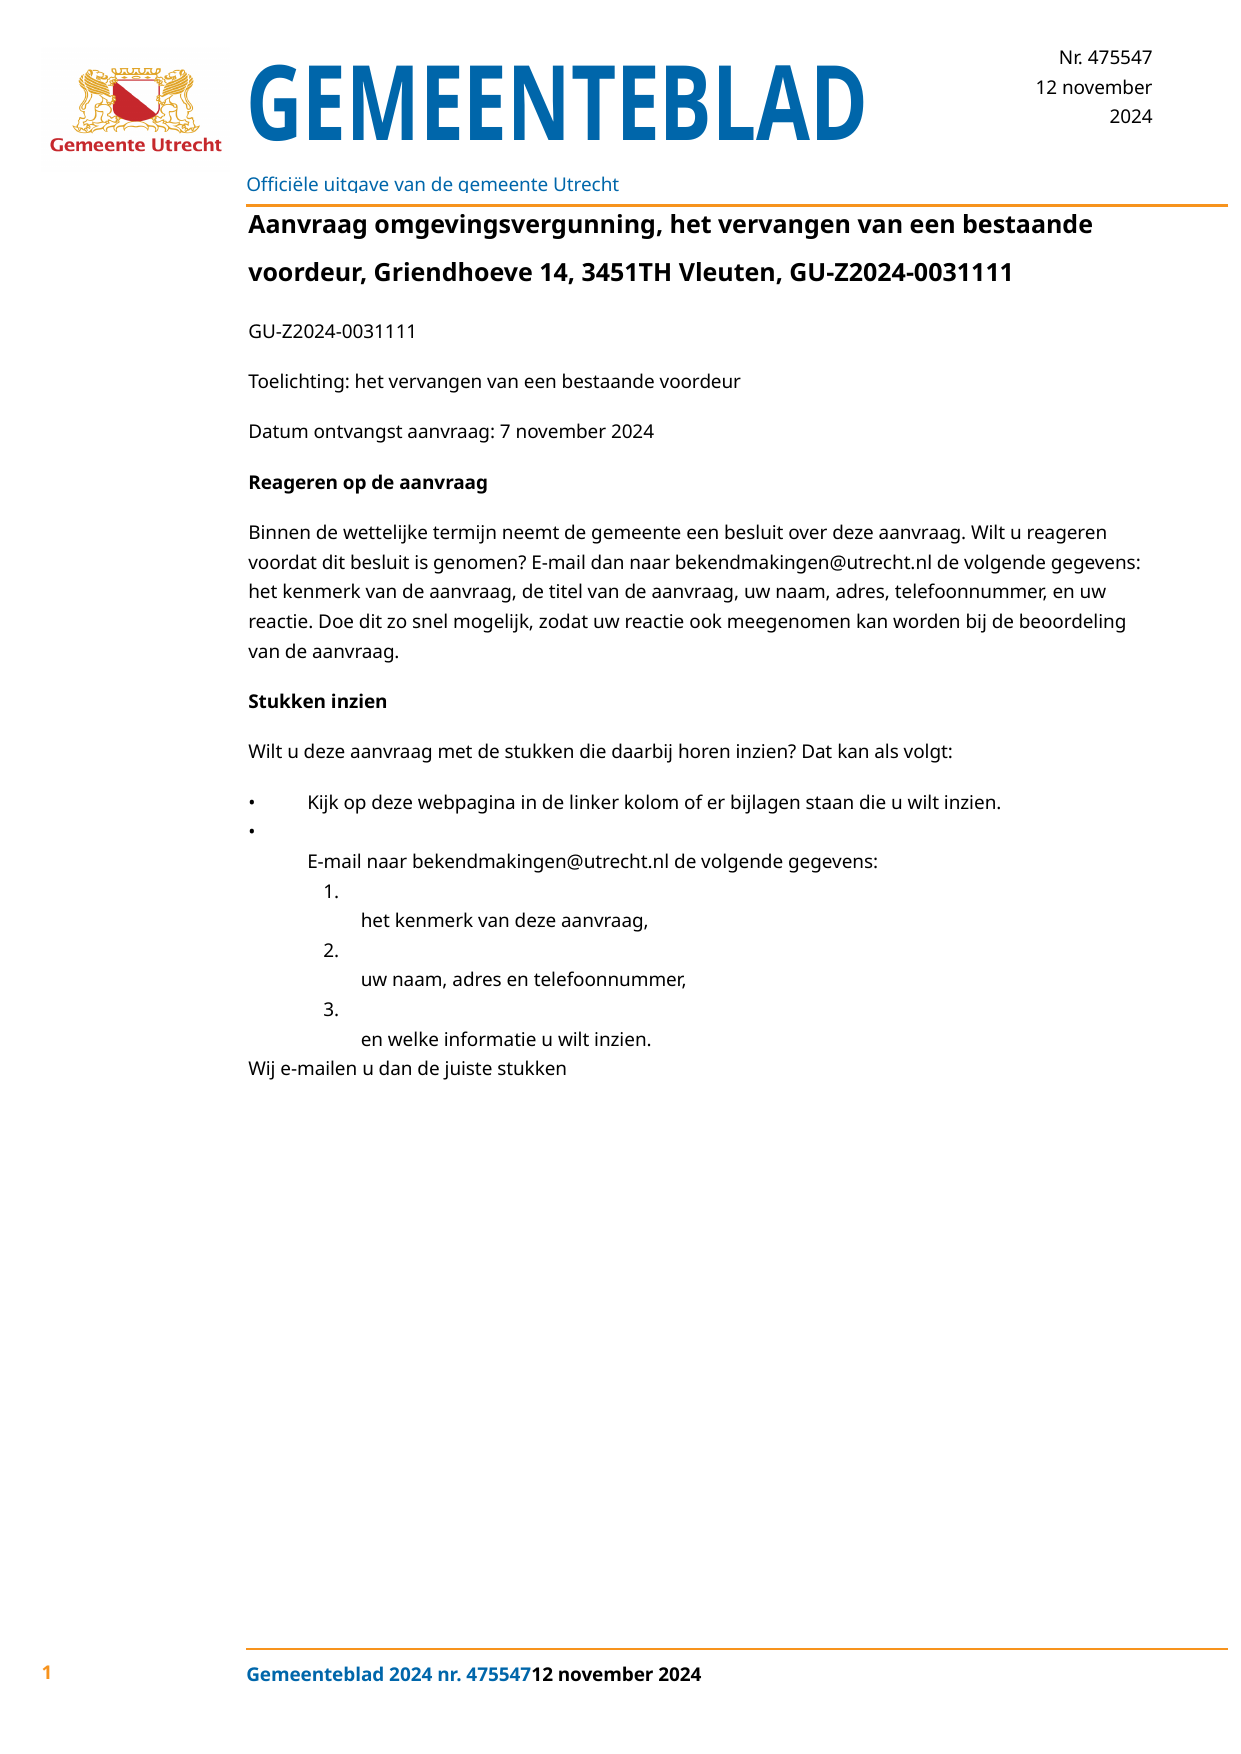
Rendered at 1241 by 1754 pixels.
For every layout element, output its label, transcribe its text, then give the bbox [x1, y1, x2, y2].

text Stukken inzien [248, 688, 1152, 714]
text GU-Z2024-0031111 [248, 318, 1152, 344]
text Binnen de wettelijke termijn neemt de gemeente een besluit over deze aanvraag. Wilt u reageren voordat dit besluit is genomen? E-mail dan naar bekendmakingen@utrecht.nl de volgende gegevens: het kenmerk van de aanvraag, de titel van de aanvraag, uw naam, adres, telefoonnummer, en uw reactie. Doe dit zo snel mogelijk, zodat uw reactie ook meegenomen kan worden bij de beoordeling van de aanvraag. [248, 519, 1152, 664]
text Wij e-mailen u dan de juiste stukken [248, 1055, 1152, 1081]
text Datum ontvangst aanvraag: 7 november 2024 [248, 419, 1152, 444]
list het kenmerk van deze aanvraag, [323, 907, 1152, 933]
list E-mail naar bekendmakingen@utrecht.nl de volgende gegevens: [248, 848, 1152, 874]
list Kijk op deze webpagina in de linker kolom of er bijlagen staan die u wilt inzien. [248, 789, 1152, 815]
list en welke informatie u wilt inzien. [323, 1026, 1152, 1052]
picture [41, 47, 231, 172]
text Toelichting: het vervangen van een bestaande voordeur [248, 368, 1152, 394]
list uw naam, adres en telefoonnummer, [323, 967, 1152, 992]
text Aanvraag omgevingsvergunning, het vervangen van een bestaande voordeur, Griendhoeve 14, 3451TH Vleuten, GU-Z2024-0031111 [248, 207, 1152, 288]
text Wilt u deze aanvraag met de stukken die daarbij horen inzien? Dat kan als volgt: [248, 739, 1152, 764]
text Reageren op de aanvraag [248, 469, 1152, 495]
